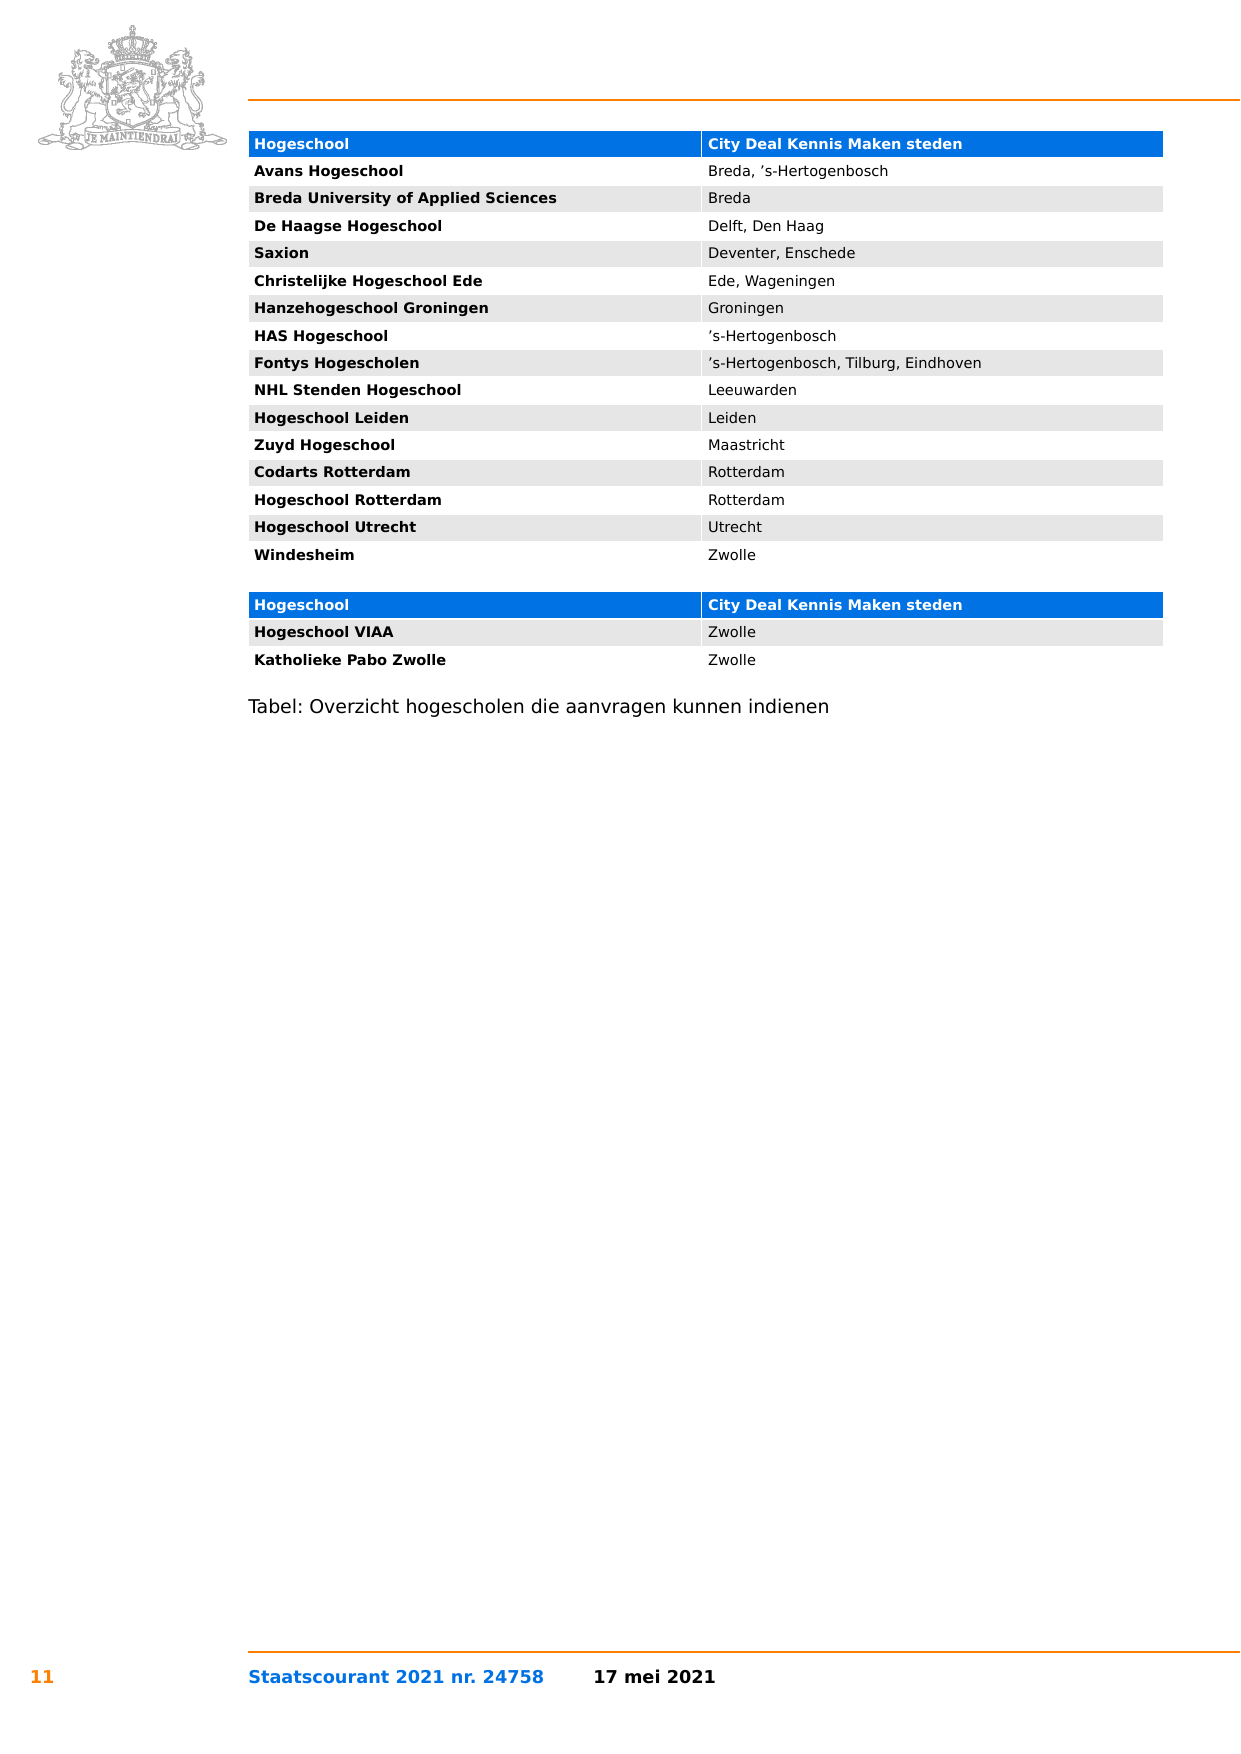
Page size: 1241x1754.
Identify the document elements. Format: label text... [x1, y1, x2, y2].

table_cell Ede, Wageningen [702, 268, 1163, 294]
table_cell Breda, ’s-Hertogenbosch [702, 158, 1163, 185]
table_cell Zwolle [702, 620, 1163, 646]
table_cell Saxion [249, 241, 701, 267]
table_cell Hogeschool VIAA [249, 620, 701, 646]
table_cell Utrecht [702, 515, 1163, 541]
table_cell Avans Hogeschool [249, 158, 701, 185]
table_cell Hogeschool Rotterdam [249, 487, 701, 513]
table_cell Deventer, Enschede [702, 241, 1163, 267]
table_header City Deal Kennis Maken steden [702, 592, 1163, 618]
table_cell Zuyd Hogeschool [249, 432, 701, 459]
table_cell Maastricht [702, 432, 1163, 459]
table_cell NHL Stenden Hogeschool [249, 378, 701, 404]
table_cell Leeuwarden [702, 378, 1163, 404]
table_cell Hogeschool Leiden [249, 405, 701, 431]
table_header Hogeschool [249, 131, 701, 157]
table_cell Leiden [702, 405, 1163, 431]
table_cell HAS Hogeschool [249, 323, 701, 349]
table_cell Groningen [702, 295, 1163, 322]
text Tabel: Overzicht hogescholen die aanvragen kunnen indienen [248, 696, 1163, 718]
table_cell Breda University of Applied Sciences [249, 186, 701, 212]
table_cell De Haagse Hogeschool [249, 213, 701, 239]
table_cell Codarts Rotterdam [249, 460, 701, 486]
table_cell Zwolle [702, 647, 1163, 673]
table_cell Hogeschool Utrecht [249, 515, 701, 541]
table_cell Rotterdam [702, 487, 1163, 513]
table_header City Deal Kennis Maken steden [702, 131, 1163, 157]
table_cell Delft, Den Haag [702, 213, 1163, 239]
table_cell Fontys Hogescholen [249, 350, 701, 376]
table_cell Zwolle [702, 542, 1163, 568]
table_cell Rotterdam [702, 460, 1163, 486]
table_header Hogeschool [249, 592, 701, 618]
table_cell Hanzehogeschool Groningen [249, 295, 701, 322]
table_cell ’s-Hertogenbosch [702, 323, 1163, 349]
table_cell Christelijke Hogeschool Ede [249, 268, 701, 294]
table_cell ’s-Hertogenbosch, Tilburg, Eindhoven [702, 350, 1163, 376]
table_cell Breda [702, 186, 1163, 212]
table_cell Katholieke Pabo Zwolle [249, 647, 701, 673]
picture [38, 25, 227, 150]
table_cell Windesheim [249, 542, 701, 568]
